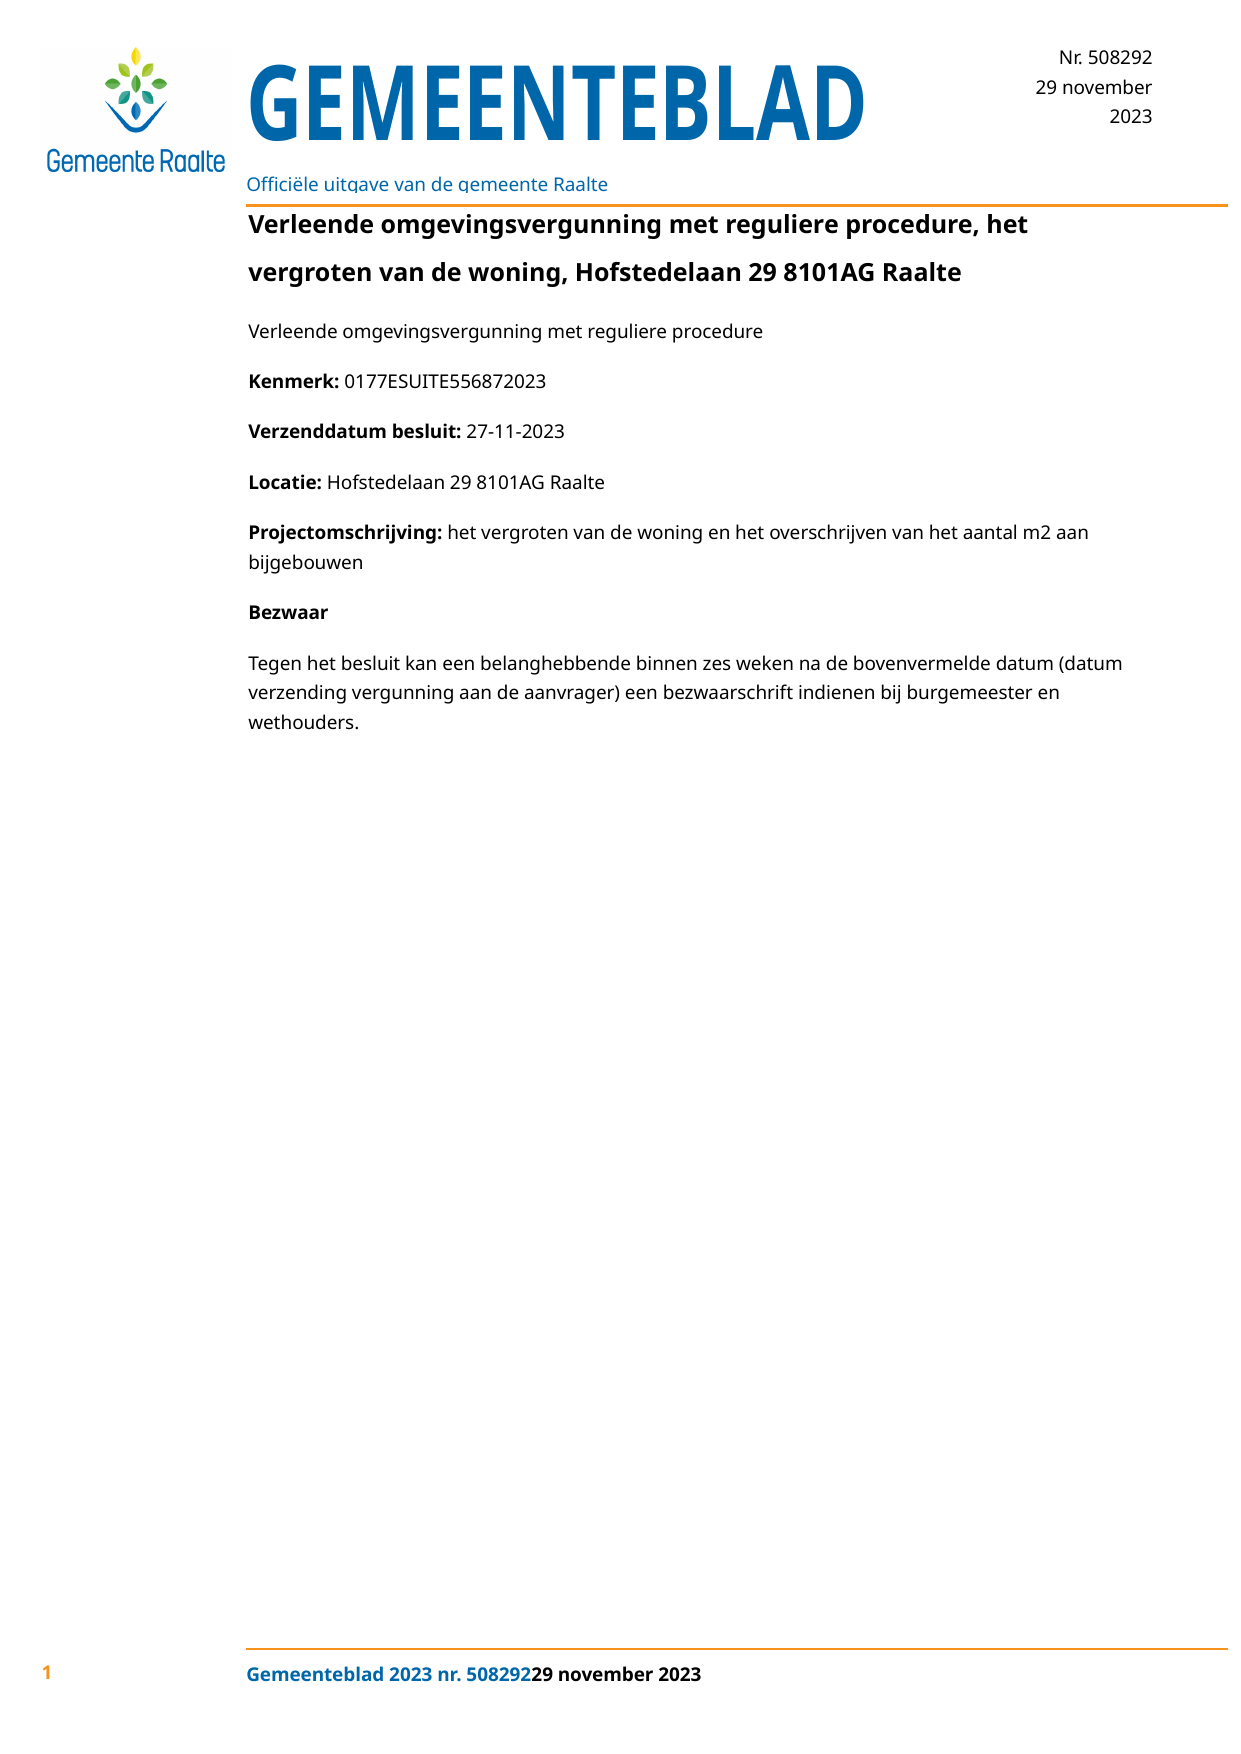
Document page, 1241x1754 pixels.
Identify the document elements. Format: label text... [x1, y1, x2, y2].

text Bezwaar [248, 599, 1152, 625]
text Locatie: Hofstedelaan 29 8101AG Raalte [248, 469, 1152, 495]
text Verleende omgevingsvergunning met reguliere procedure, het vergroten van de woning, Hofstedelaan 29 8101AG Raalte [248, 207, 1152, 288]
text Projectomschrijving: het vergroten van de woning en het overschrijven van het aantal m2 aan bijgebouwen [248, 519, 1152, 575]
text Verleende omgevingsvergunning met reguliere procedure [248, 318, 1152, 344]
picture [41, 47, 231, 172]
text Tegen het besluit kan een belanghebbende binnen zes weken na de bovenvermelde datum (datum verzending vergunning aan de aanvrager) een bezwaarschrift indienen bij burgemeester en wethouders. [248, 650, 1152, 735]
text Verzenddatum besluit: 27-11-2023 [248, 419, 1152, 444]
text Kenmerk: 0177ESUITE556872023 [248, 368, 1152, 394]
